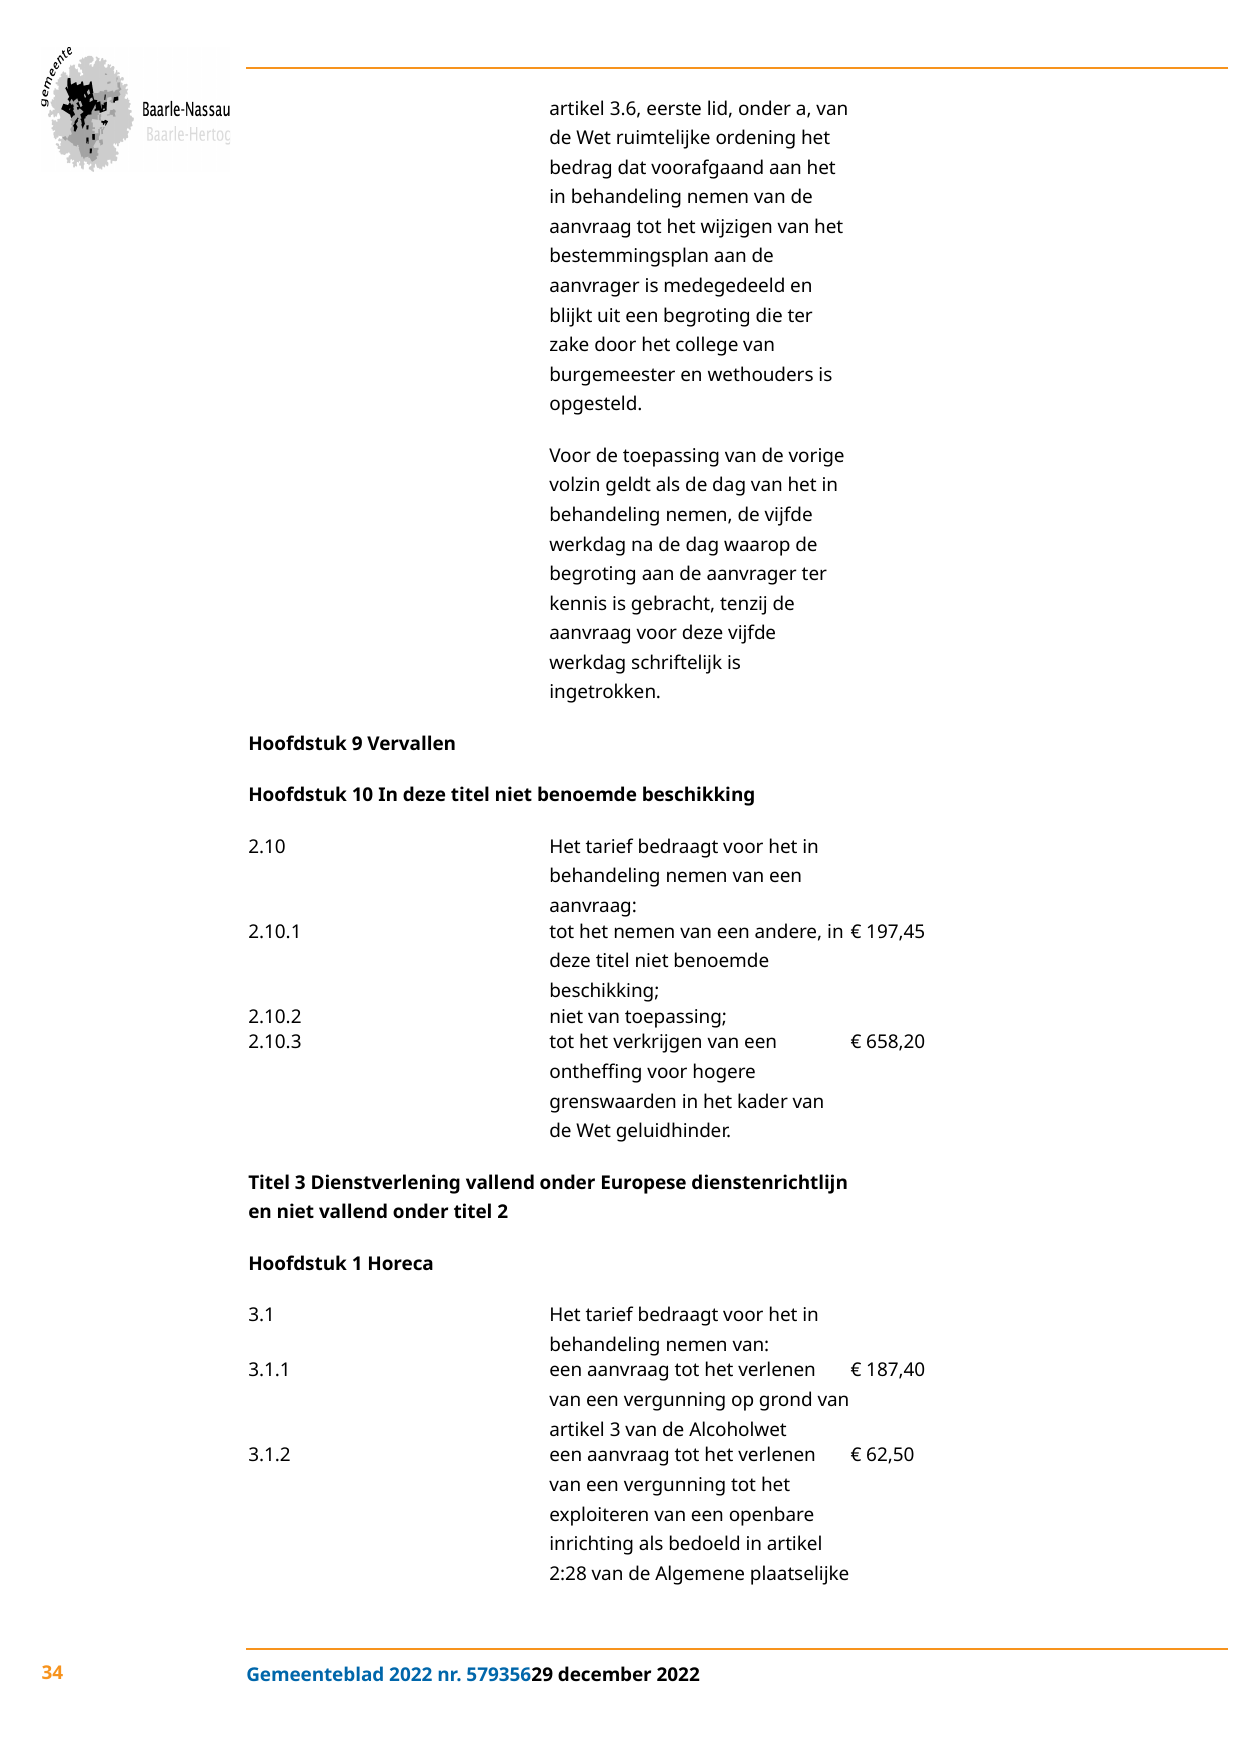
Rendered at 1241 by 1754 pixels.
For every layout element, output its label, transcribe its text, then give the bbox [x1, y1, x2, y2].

table_cell [850, 730, 1152, 756]
table_cell 2.10.1 [248, 918, 549, 1003]
table_cell 3.1.1 [248, 1357, 549, 1442]
table_cell € 658,20 [850, 1029, 1152, 1143]
table_cell [850, 1143, 1152, 1169]
table_cell [850, 442, 1152, 704]
table_cell niet van toepassing; [549, 1003, 850, 1029]
table_cell [850, 1224, 1152, 1250]
table_cell 2.10.3 [248, 1029, 549, 1143]
table_cell [850, 705, 1152, 730]
table_cell [248, 1276, 549, 1301]
table_cell [850, 808, 1152, 833]
table_cell [549, 1276, 850, 1301]
table_cell artikel 3.6, eerste lid, onder a, van de Wet ruimtelijke ordening het bedrag dat voorafgaand aan het in behandeling nemen van de aanvraag tot het wijzigen van het bestemmingsplan aan de aanvrager is medegedeeld en blijkt uit een begroting die ter zake door het college van burgemeester en wethouders is opgesteld. [549, 95, 850, 416]
table_cell Het tarief bedraagt voor het in behandeling nemen van een aanvraag: [549, 833, 850, 918]
table_cell [248, 1143, 549, 1169]
table_cell Hoofdstuk 9 Vervallen [248, 730, 850, 756]
table_cell tot het nemen van een andere, in deze titel niet benoemde beschikking; [549, 918, 850, 1003]
table_cell [850, 1301, 1152, 1357]
table_cell 3.1.2 [248, 1442, 549, 1586]
table_cell tot het verkrijgen van een ontheffing voor hogere grenswaarden in het kader van de Wet geluidhinder. [549, 1029, 850, 1143]
table_cell € 197,45 [850, 918, 1152, 1003]
table_cell Hoofdstuk 1 Horeca [248, 1250, 850, 1276]
table_cell [248, 1224, 549, 1250]
table_cell [850, 1250, 1152, 1276]
table_cell [850, 95, 1152, 416]
table_cell [549, 1224, 850, 1250]
picture [41, 47, 231, 172]
table_cell [549, 416, 850, 442]
table_cell [248, 442, 549, 704]
table_cell Voor de toepassing van de vorige volzin geldt als de dag van het in behandeling nemen, de vijfde werkdag na de dag waarop de begroting aan de aanvrager ter kennis is gebracht, tenzij de aanvraag voor deze vijfde werkdag schriftelijk is ingetrokken. [549, 442, 850, 704]
table_cell [850, 756, 1152, 782]
table_cell [850, 782, 1152, 807]
table_cell Hoofdstuk 10 In deze titel niet benoemde beschikking [248, 782, 850, 807]
table_cell [850, 416, 1152, 442]
table_cell [850, 1169, 1152, 1224]
table_cell [850, 1276, 1152, 1301]
table_cell een aanvraag tot het verlenen van een vergunning tot het exploiteren van een openbare inrichting als bedoeld in artikel 2:28 van de Algemene plaatselijke [549, 1442, 850, 1586]
table_cell Het tarief bedraagt voor het in behandeling nemen van: [549, 1301, 850, 1357]
table_cell [549, 1143, 850, 1169]
table_cell € 187,40 [850, 1357, 1152, 1442]
table_cell [549, 705, 850, 730]
table_cell [248, 95, 549, 416]
table_cell [850, 833, 1152, 918]
table_cell 2.10 [248, 833, 549, 918]
table_cell [248, 416, 549, 442]
table_cell 2.10.2 [248, 1003, 549, 1029]
table_cell [850, 1003, 1152, 1029]
table_cell 3.1 [248, 1301, 549, 1357]
table_cell [248, 756, 549, 782]
table_cell [549, 756, 850, 782]
table_cell een aanvraag tot het verlenen van een vergunning op grond van artikel 3 van de Alcoholwet [549, 1357, 850, 1442]
table_cell Titel 3 Dienstverlening vallend onder Europese dienstenrichtlijn en niet vallend onder titel 2 [248, 1169, 850, 1224]
table_cell [549, 808, 850, 833]
table_cell € 62,50 [850, 1442, 1152, 1586]
table_cell [248, 705, 549, 730]
table_cell [248, 808, 549, 833]
